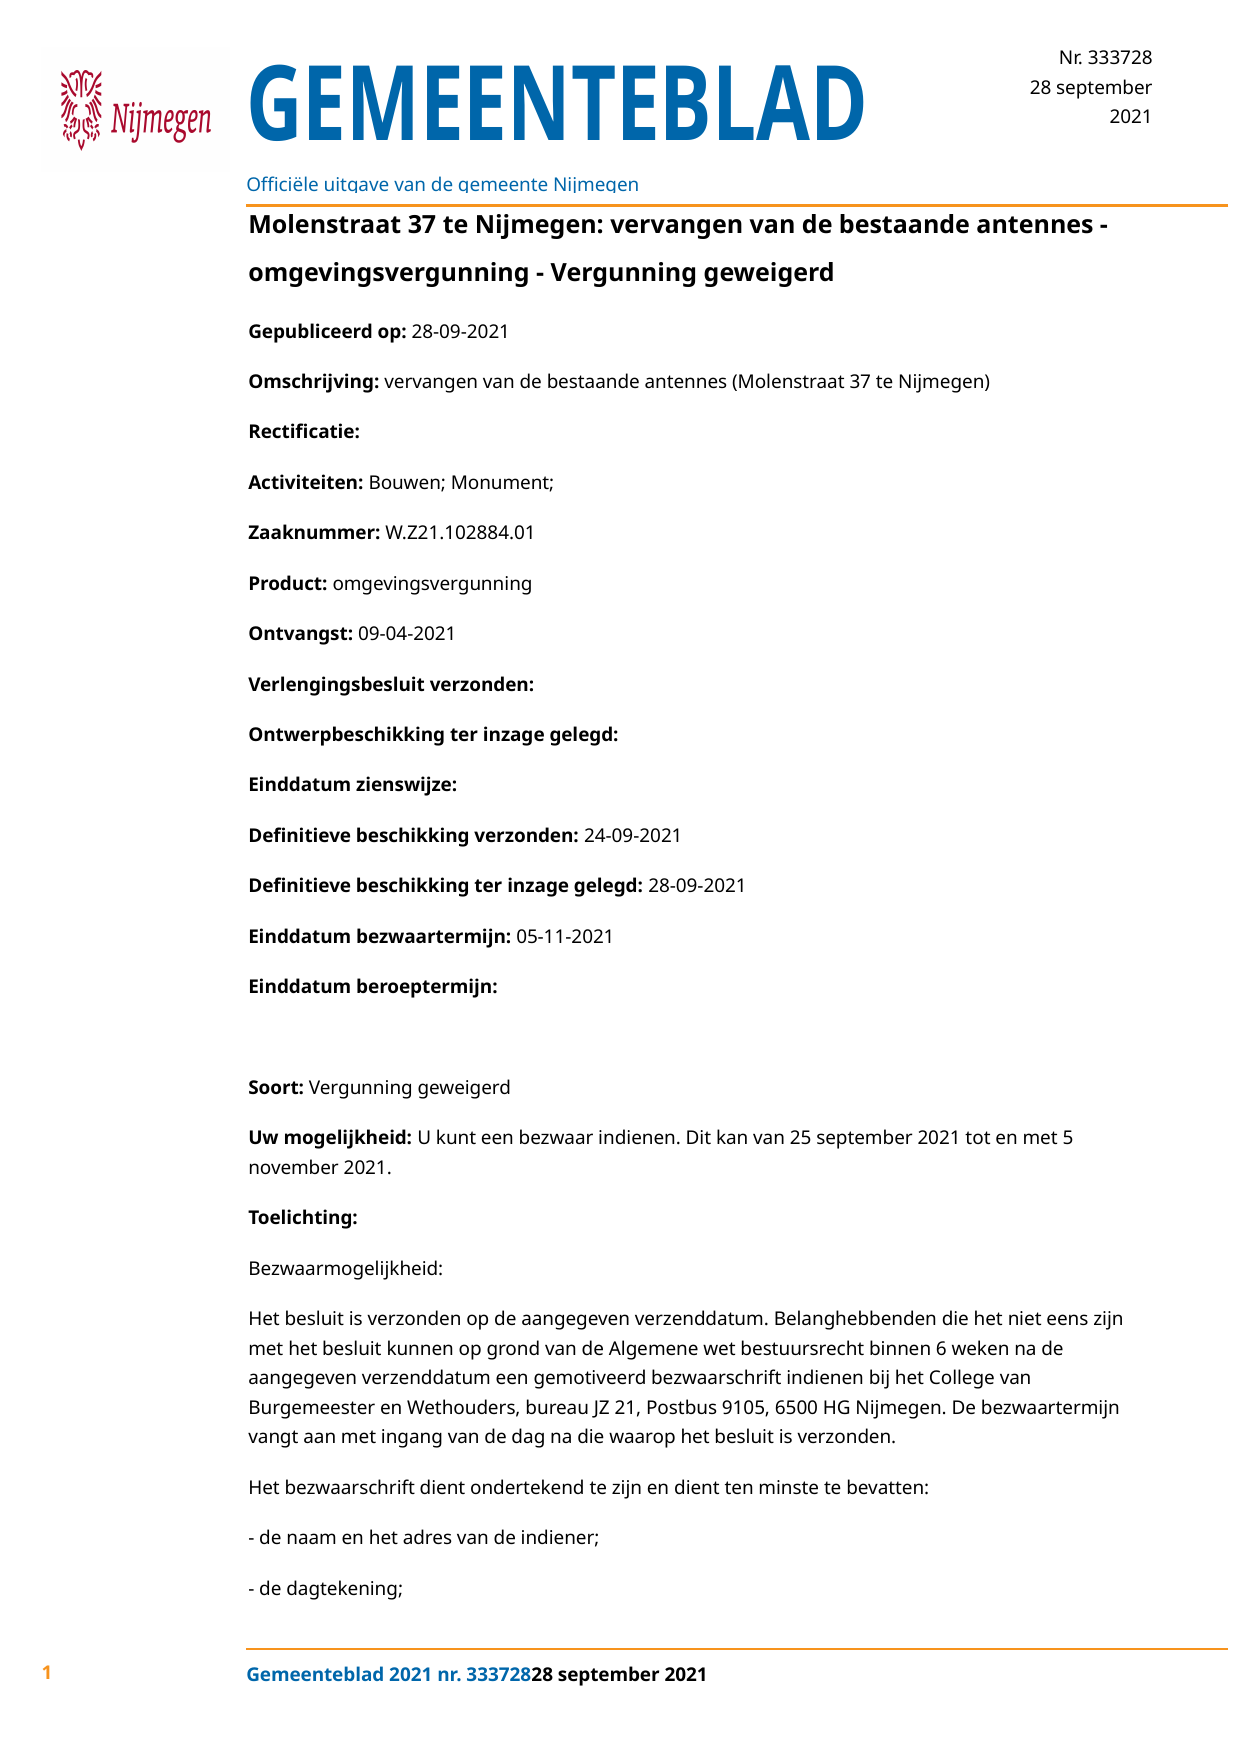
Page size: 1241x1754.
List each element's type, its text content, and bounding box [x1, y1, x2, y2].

text Activiteiten: Bouwen; Monument; [248, 469, 1152, 495]
text Soort: Vergunning geweigerd [248, 1074, 1152, 1100]
text Molenstraat 37 te Nijmegen: vervangen van de bestaande antennes - omgevingsvergunning - Vergunning geweigerd [248, 207, 1152, 288]
text Einddatum bezwaartermijn: 05-11-2021 [248, 923, 1152, 949]
text - de dagtekening; [248, 1575, 1152, 1601]
text Verlengingsbesluit verzonden: [248, 671, 1152, 697]
text Gepubliceerd op: 28-09-2021 [248, 318, 1152, 344]
text Bezwaarmogelijkheid: [248, 1255, 1152, 1281]
text Ontwerpbeschikking ter inzage gelegd: [248, 721, 1152, 747]
text - de naam en het adres van de indiener; [248, 1524, 1152, 1550]
text Einddatum zienswijze: [248, 772, 1152, 797]
text Definitieve beschikking ter inzage gelegd: 28-09-2021 [248, 872, 1152, 898]
text Het bezwaarschrift dient ondertekend te zijn en dient ten minste te bevatten: [248, 1474, 1152, 1500]
text Rectificatie: [248, 419, 1152, 444]
text Ontvangst: 09-04-2021 [248, 620, 1152, 646]
text Toelichting: [248, 1204, 1152, 1230]
picture [41, 47, 231, 172]
text Uw mogelijkheid: U kunt een bezwaar indienen. Dit kan van 25 september 2021 tot en met 5 november 2021. [248, 1124, 1152, 1180]
text Definitieve beschikking verzonden: 24-09-2021 [248, 822, 1152, 848]
text Zaaknummer: W.Z21.102884.01 [248, 519, 1152, 545]
text Product: omgevingsvergunning [248, 570, 1152, 596]
text Einddatum beroeptermijn: [248, 973, 1152, 999]
text Omschrijving: vervangen van de bestaande antennes (Molenstraat 37 te Nijmegen) [248, 368, 1152, 394]
text Het besluit is verzonden op de aangegeven verzenddatum. Belanghebbenden die het niet eens zijn met het besluit kunnen op grond van de Algemene wet bestuursrecht binnen 6 weken na de aangegeven verzenddatum een gemotiveerd bezwaarschrift indienen bij het College van Burgemeester en Wethouders, bureau JZ 21, Postbus 9105, 6500 HG Nijmegen. De bezwaartermijn vangt aan met ingang van de dag na die waarop het besluit is verzonden. [248, 1305, 1152, 1449]
